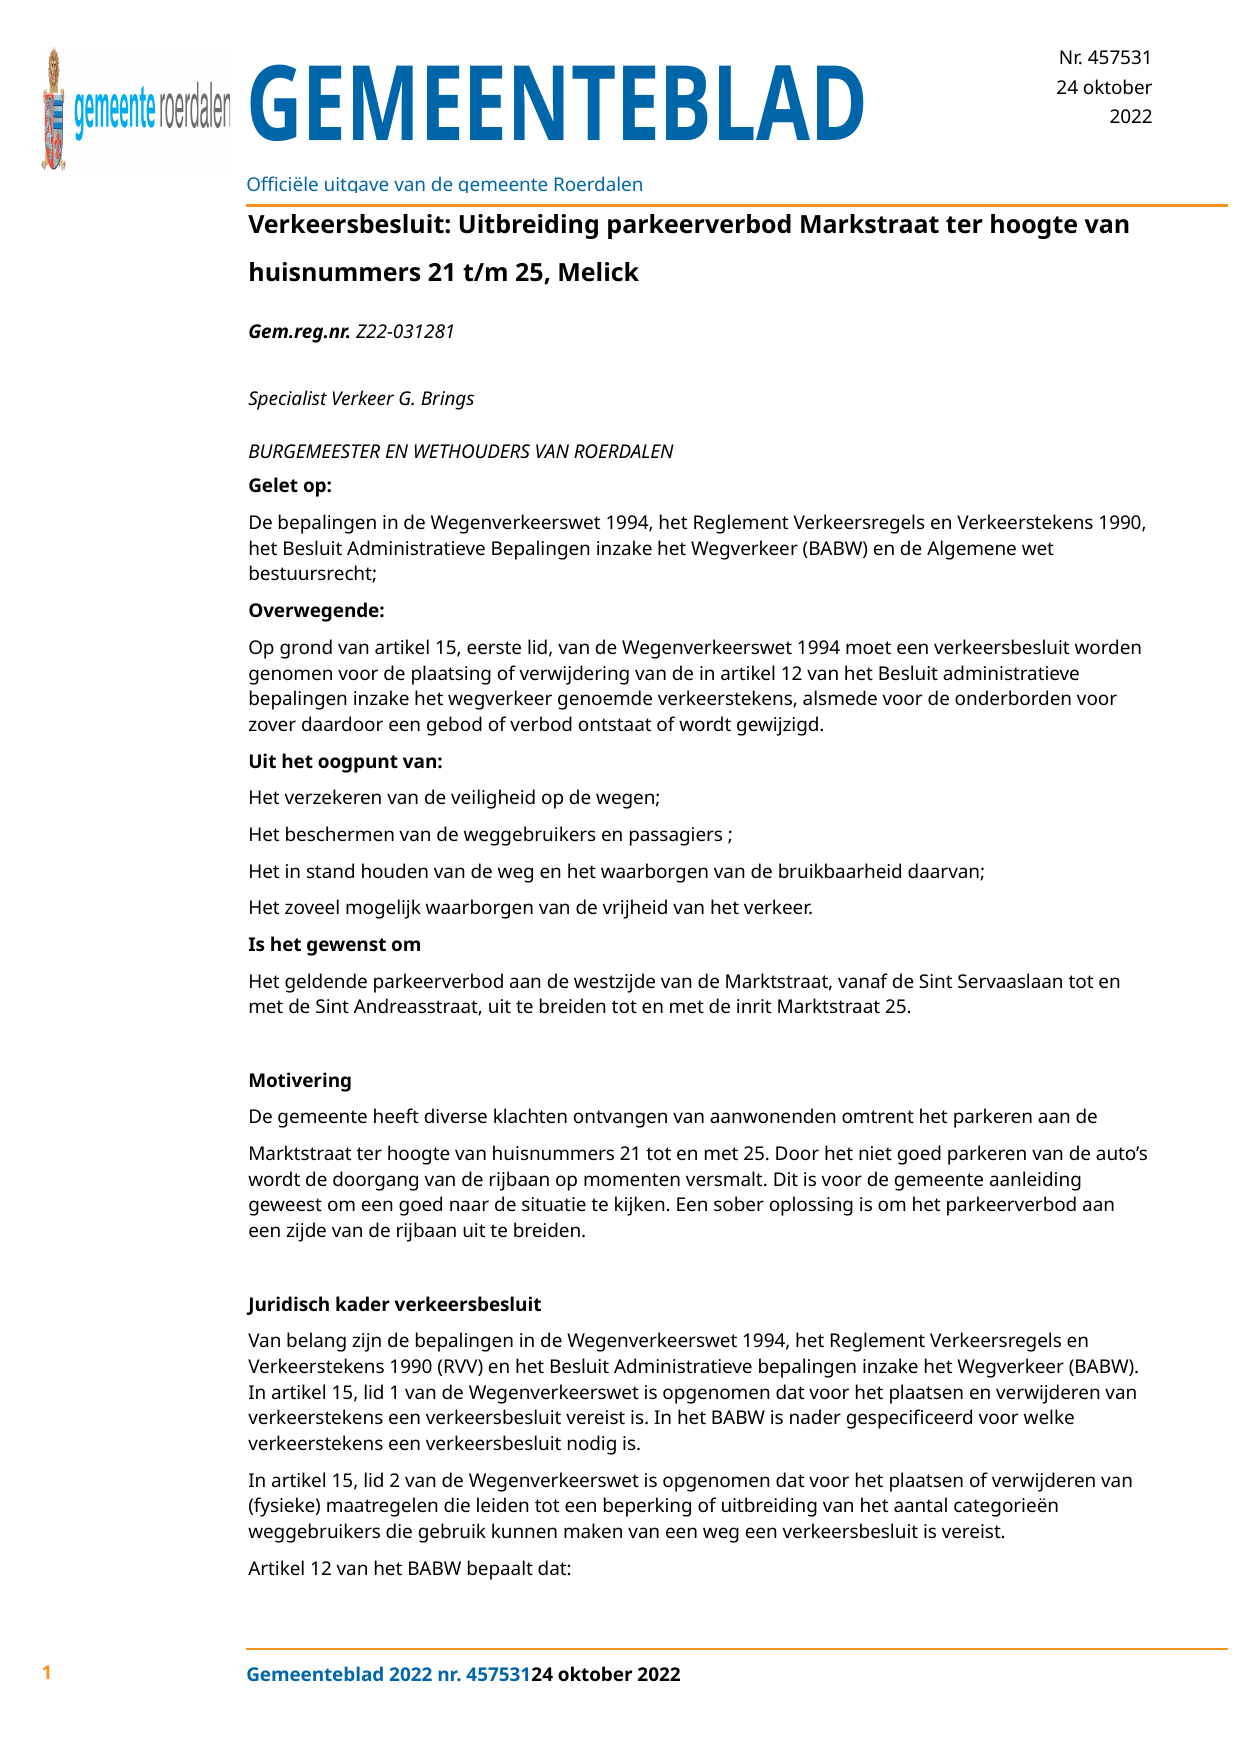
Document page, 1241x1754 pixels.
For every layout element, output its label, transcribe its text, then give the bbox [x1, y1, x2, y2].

text Juridisch kader verkeersbesluit [248, 1291, 1152, 1316]
text Gelet op: [248, 472, 1152, 498]
text BURGEMEESTER EN WETHOUDERS VAN ROERDALEN [248, 438, 1152, 464]
text Specialist Verkeer G. Brings [248, 386, 1152, 411]
text Marktstraat ter hoogte van huisnummers 21 tot en met 25. Door het niet goed parkeren van de auto’s wordt de doorgang van de rijbaan op momenten versmalt. Dit is voor de gemeente aanleiding geweest om een goed naar de situatie te kijken. Een sober oplossing is om het parkeerverbod aan een zijde van de rijbaan uit te breiden. [248, 1140, 1152, 1243]
text Het verzekeren van de veiligheid op de wegen; [248, 784, 1152, 810]
text Het beschermen van de weggebruikers en passagiers ; [248, 821, 1152, 847]
text Van belang zijn de bepalingen in de Wegenverkeerswet 1994, het Reglement Verkeersregels en Verkeerstekens 1990 (RVV) en het Besluit Administratieve bepalingen inzake het Wegverkeer (BABW). In artikel 15, lid 1 van de Wegenverkeerswet is opgenomen dat voor het plaatsen en verwijderen van verkeerstekens een verkeersbesluit vereist is. In het BABW is nader gespecificeerd voor welke verkeerstekens een verkeersbesluit nodig is. [248, 1327, 1152, 1456]
text Artikel 12 van het BABW bepaalt dat: [248, 1555, 1152, 1581]
text Is het gewenst om [248, 931, 1152, 957]
text Het geldende parkeerverbod aan de westzijde van de Marktstraat, vanaf de Sint Servaaslaan tot en met de Sint Andreasstraat, uit te breiden tot en met de inrit Marktstraat 25. [248, 968, 1152, 1019]
text Op grond van artikel 15, eerste lid, van de Wegenverkeerswet 1994 moet een verkeersbesluit worden genomen voor de plaatsing of verwijdering van de in artikel 12 van het Besluit administratieve bepalingen inzake het wegverkeer genoemde verkeerstekens, alsmede voor de onderborden voor zover daardoor een gebod of verbod ontstaat of wordt gewijzigd. [248, 634, 1152, 737]
picture [41, 47, 231, 172]
text In artikel 15, lid 2 van de Wegenverkeerswet is opgenomen dat voor het plaatsen of verwijderen van (fysieke) maatregelen die leiden tot een beperking of uitbreiding van het aantal categorieën weggebruikers die gebruik kunnen maken van een weg een verkeersbesluit is vereist. [248, 1467, 1152, 1544]
text De bepalingen in de Wegenverkeerswet 1994, het Reglement Verkeersregels en Verkeerstekens 1990, het Besluit Administratieve Bepalingen inzake het Wegverkeer (BABW) en de Algemene wet bestuursrecht; [248, 509, 1152, 586]
text Verkeersbesluit: Uitbreiding parkeerverbod Markstraat ter hoogte van huisnummers 21 t/m 25, Melick [248, 207, 1152, 288]
text Het zoveel mogelijk waarborgen van de vrijheid van het verkeer. [248, 894, 1152, 920]
text Overwegende: [248, 597, 1152, 623]
text Gem.reg.nr. Z22-031281 [248, 318, 1152, 344]
text De gemeente heeft diverse klachten ontvangen van aanwonenden omtrent het parkeren aan de [248, 1103, 1152, 1129]
text Uit het oogpunt van: [248, 748, 1152, 773]
text Het in stand houden van de weg en het waarborgen van de bruikbaarheid daarvan; [248, 858, 1152, 883]
text Motivering [248, 1067, 1152, 1093]
